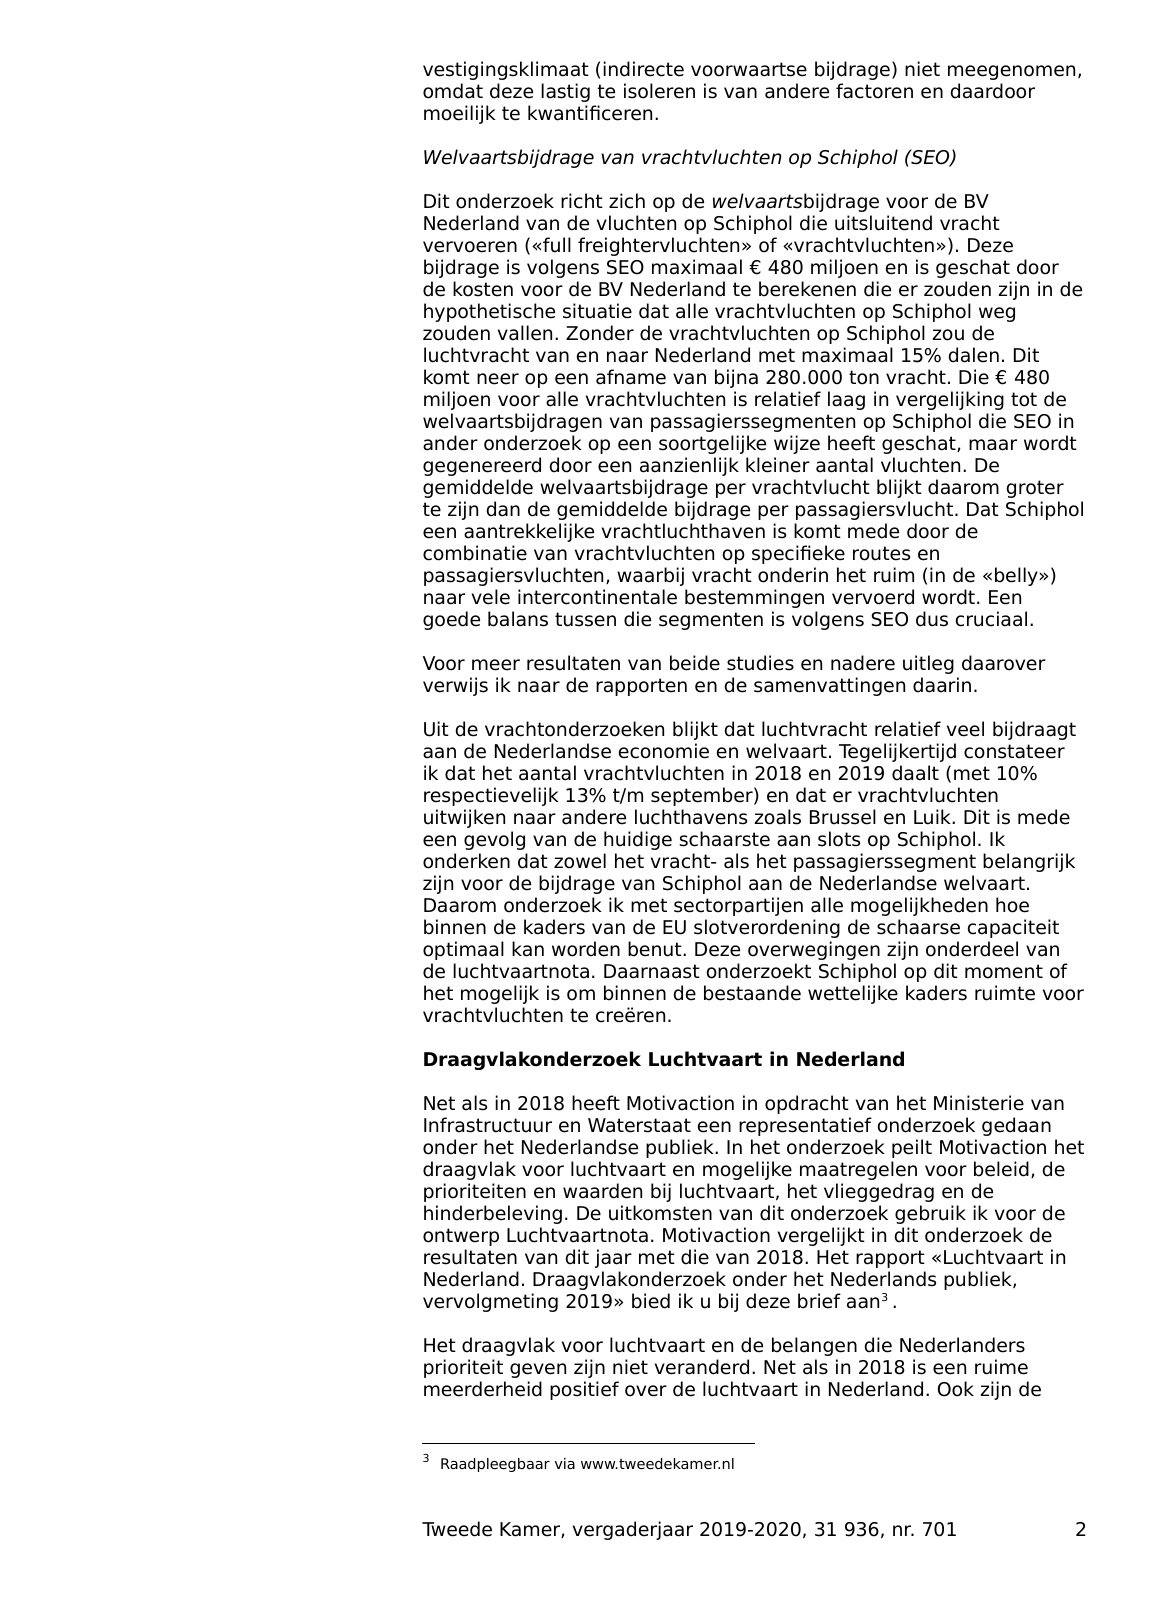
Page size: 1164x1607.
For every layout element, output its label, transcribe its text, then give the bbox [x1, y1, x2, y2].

text Dit onderzoek richt zich op de welvaartsbijdrage voor de BV Nederland van de vluchten op Schiphol die uitsluitend vracht vervoeren («full freightervluchten» of «vrachtvluchten»). Deze bijdrage is volgens SEO maximaal € 480 miljoen en is geschat door de kosten voor de BV Nederland te berekenen die er zouden zijn in de hypothetische situatie dat alle vrachtvluchten op Schiphol weg zouden vallen. Zonder de vrachtvluchten op Schiphol zou de luchtvracht van en naar Nederland met maximaal 15% dalen. Dit komt neer op een afname van bijna 280.000 ton vracht. Die € 480 miljoen voor alle vrachtvluchten is relatief laag in vergelijking tot de welvaartsbijdragen van passagierssegmenten op Schiphol die SEO in ander onderzoek op een soortgelijke wijze heeft geschat, maar wordt gegenereerd door een aanzienlijk kleiner aantal vluchten. De gemiddelde welvaartsbijdrage per vrachtvlucht blijkt daarom groter te zijn dan de gemiddelde bijdrage per passagiersvlucht. Dat Schiphol een aantrekkelijke vrachtluchthaven is komt mede door de combinatie van vrachtvluchten op specifieke routes en passagiersvluchten, waarbij vracht onderin het ruim (in de «belly») naar vele intercontinentale bestemmingen vervoerd wordt. Een goede balans tussen die segmenten is volgens SEO dus cruciaal. [422, 191, 1087, 631]
text Voor meer resultaten van beide studies en nadere uitleg daarover verwijs ik naar de rapporten en de samenvattingen daarin. [422, 653, 1087, 697]
text vestigingsklimaat (indirecte voorwaartse bijdrage) niet meegenomen, omdat deze lastig te isoleren is van andere factoren en daardoor moeilijk te kwantificeren. [422, 59, 1087, 125]
subtitle Draagvlakonderzoek Luchtvaart in Nederland [422, 1049, 1087, 1071]
subtitle Welvaartsbijdrage van vrachtvluchten op Schiphol (SEO) [422, 147, 1087, 169]
text Uit de vrachtonderzoeken blijkt dat luchtvracht relatief veel bijdraagt aan de Nederlandse economie en welvaart. Tegelijkertijd constateer ik dat het aantal vrachtvluchten in 2018 en 2019 daalt (met 10% respectievelijk 13% t/m september) en dat er vrachtvluchten uitwijken naar andere luchthavens zoals Brussel en Luik. Dit is mede een gevolg van de huidige schaarste aan slots op Schiphol. Ik onderken dat zowel het vracht- als het passagierssegment belangrijk zijn voor de bijdrage van Schiphol aan de Nederlandse welvaart. Daarom onderzoek ik met sectorpartijen alle mogelijkheden hoe binnen de kaders van de EU slotverordening de schaarse capaciteit optimaal kan worden benut. Deze overwegingen zijn onderdeel van de luchtvaartnota. Daarnaast onderzoekt Schiphol op dit moment of het mogelijk is om binnen de bestaande wettelijke kaders ruimte voor vrachtvluchten te creëren. [422, 719, 1087, 1027]
text Net als in 2018 heeft Motivaction in opdracht van het Ministerie van Infrastructuur en Waterstaat een representatief onderzoek gedaan onder het Nederlandse publiek. In het onderzoek peilt Motivaction het draagvlak voor luchtvaart en mogelijke maatregelen voor beleid, de prioriteiten en waarden bij luchtvaart, het vlieggedrag en de hinderbeleving. De uitkomsten van dit onderzoek gebruik ik voor de ontwerp Luchtvaartnota. Motivaction vergelijkt in dit onderzoek de resultaten van dit jaar met die van 2018. Het rapport «Luchtvaart in Nederland. Draagvlakonderzoek onder het Nederlands publiek, vervolgmeting 2019» bied ik u bij deze brief aan. [422, 1093, 1087, 1313]
text Het draagvlak voor luchtvaart en de belangen die Nederlanders prioriteit geven zijn niet veranderd. Net als in 2018 is een ruime meerderheid positief over de luchtvaart in Nederland. Ook zijn de [422, 1335, 1087, 1401]
text Raadpleegbaar via www.tweedekamer.nl [422, 1452, 1087, 1474]
